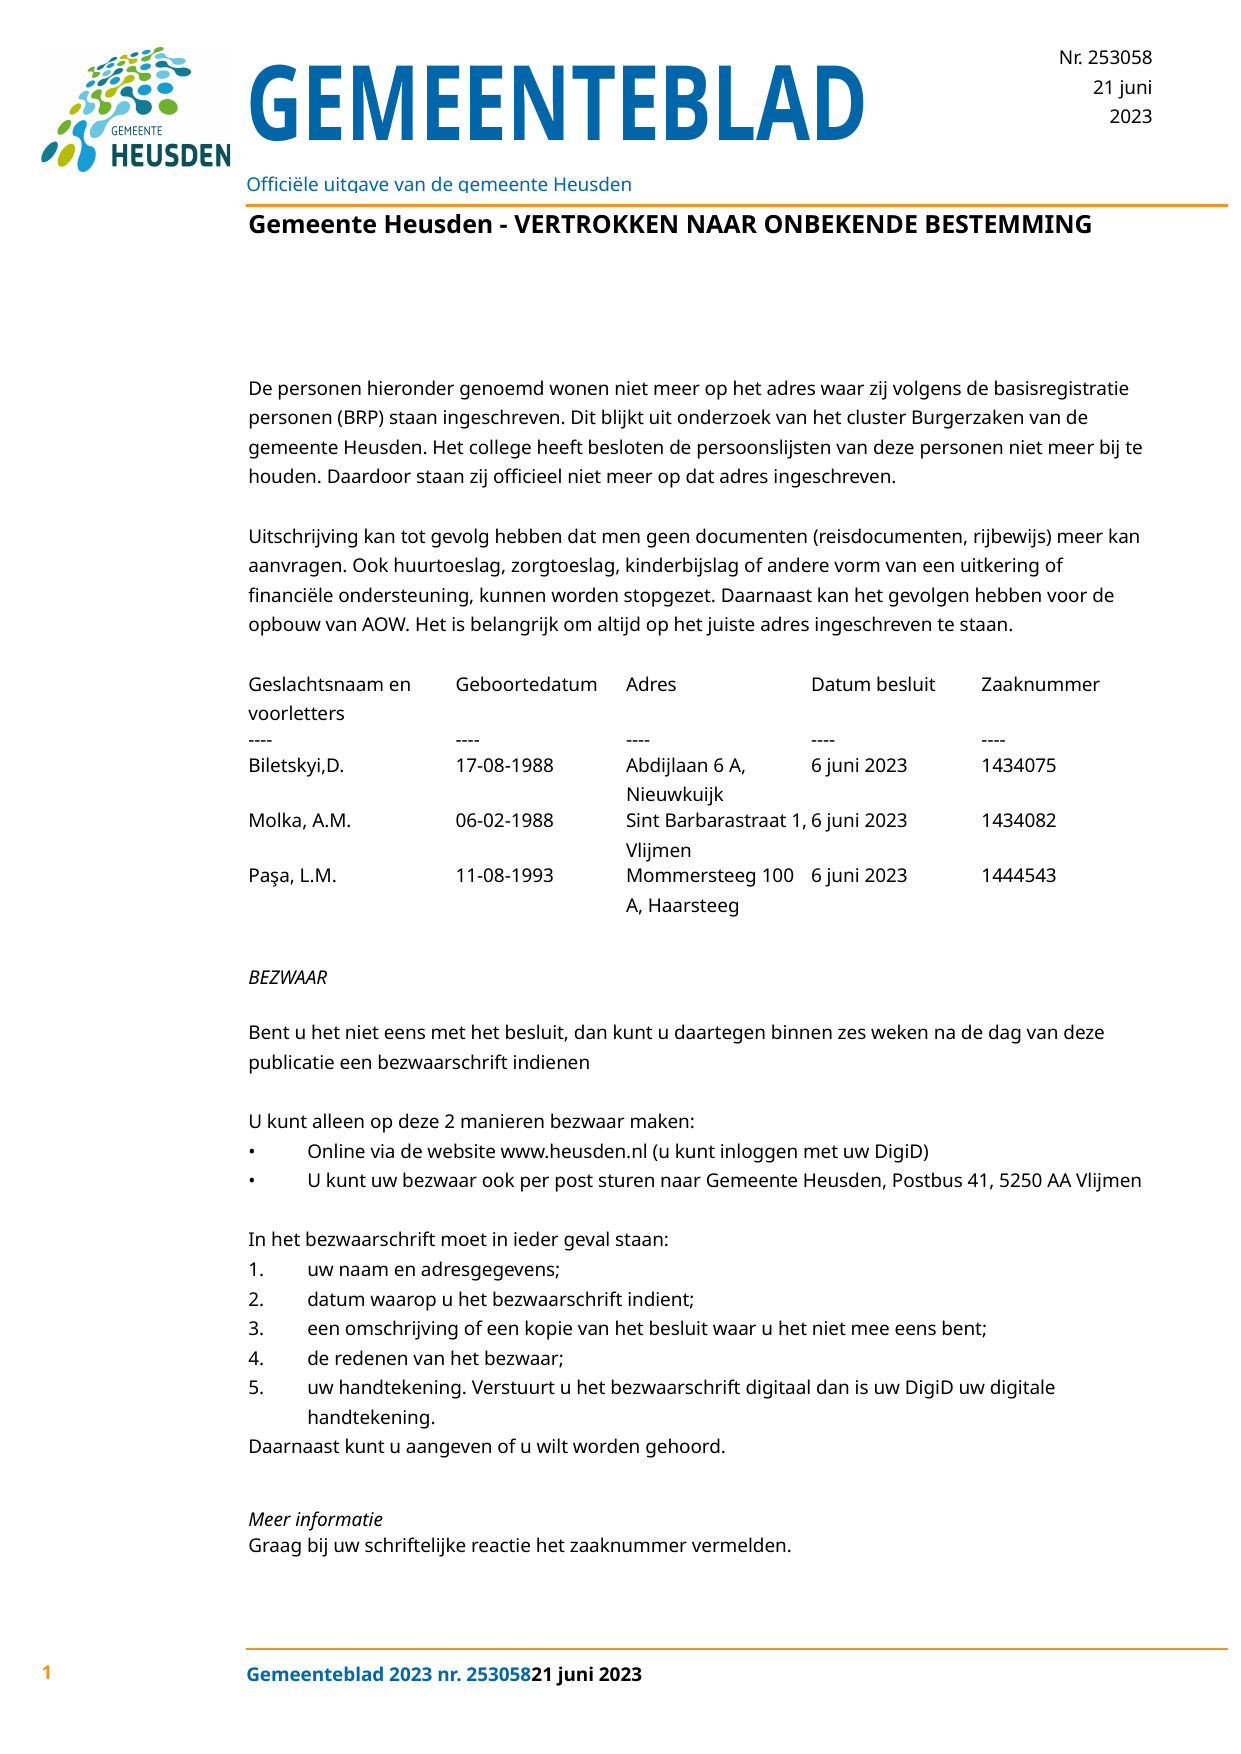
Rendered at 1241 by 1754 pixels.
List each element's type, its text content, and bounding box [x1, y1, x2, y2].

list uw naam en adresgegevens; [248, 1256, 1152, 1282]
table_cell Mommersteeg 100 A, Haarsteeg [626, 863, 811, 918]
table_cell Sint Barbarastraat 1, Vlijmen [626, 807, 811, 862]
table_cell ---- [626, 726, 811, 752]
table_header Datum besluit [811, 671, 981, 726]
list een omschrijving of een kopie van het besluit waar u het niet mee eens bent; [248, 1315, 1152, 1341]
table_cell Molka, A.M. [248, 807, 455, 862]
table_cell 06-02-1988 [455, 807, 626, 862]
table_header Zaaknummer [981, 671, 1152, 726]
table_header Geslachtsnaam en voorletters [248, 671, 455, 726]
table_cell 11-08-1993 [455, 863, 626, 918]
table_cell ---- [248, 726, 455, 752]
list datum waarop u het bezwaarschrift indient; [248, 1286, 1152, 1311]
text De personen hieronder genoemd wonen niet meer op het adres waar zij volgens de basisregistratie personen (BRP) staan ingeschreven. Dit blijkt uit onderzoek van het cluster Burgerzaken van de gemeente Heusden. Het college heeft besloten de persoonslijsten van deze personen niet meer bij te houden. Daardoor staan zij officieel niet meer op dat adres ingeschreven. [248, 375, 1152, 489]
list U kunt uw bezwaar ook per post sturen naar Gemeente Heusden, Postbus 41, 5250 AA Vlijmen [248, 1167, 1152, 1193]
text Gemeente Heusden - VERTROKKEN NAAR ONBEKENDE BESTEMMING [248, 207, 1152, 241]
table_cell 6 juni 2023 [811, 863, 981, 918]
table_header Adres [626, 671, 811, 726]
text BEZWAAR [248, 964, 1152, 990]
table_cell ---- [981, 726, 1152, 752]
list uw handtekening. Verstuurt u het bezwaarschrift digitaal dan is uw DigiD uw digitale handtekening. [248, 1374, 1152, 1430]
text Graag bij uw schriftelijke reactie het zaaknummer vermelden. [248, 1532, 1152, 1558]
list de redenen van het bezwaar; [248, 1345, 1152, 1371]
text Bent u het niet eens met het besluit, dan kunt u daartegen binnen zes weken na de dag van deze publicatie een bezwaarschrift indienen [248, 1019, 1152, 1075]
table_cell 1444543 [981, 863, 1152, 918]
table_cell Abdijlaan 6 A, Nieuwkuijk [626, 752, 811, 807]
table_cell 17-08-1988 [455, 752, 626, 807]
table_cell 1434075 [981, 752, 1152, 807]
table_cell ---- [811, 726, 981, 752]
table_cell Biletskyi,D. [248, 752, 455, 807]
text In het bezwaarschrift moet in ieder geval staan: [248, 1227, 1152, 1252]
table_cell ---- [455, 726, 626, 752]
table_header Geboortedatum [455, 671, 626, 726]
text Meer informatie [248, 1506, 1152, 1532]
list Online via de website www.heusden.nl (u kunt inloggen met uw DigiD) [248, 1138, 1152, 1163]
table_cell Paşa, L.M. [248, 863, 455, 918]
table_cell 1434082 [981, 807, 1152, 862]
table_cell 6 juni 2023 [811, 807, 981, 862]
table_cell 6 juni 2023 [811, 752, 981, 807]
text Daarnaast kunt u aangeven of u wilt worden gehoord. [248, 1434, 1152, 1459]
text U kunt alleen op deze 2 manieren bezwaar maken: [248, 1108, 1152, 1134]
picture [41, 47, 231, 172]
text Uitschrijving kan tot gevolg hebben dat men geen documenten (reisdocumenten, rijbewijs) meer kan aanvragen. Ook huurtoeslag, zorgtoeslag, kinderbijslag of andere vorm van een uitkering of financiële ondersteuning, kunnen worden stopgezet. Daarnaast kan het gevolgen hebben voor de opbouw van AOW. Het is belangrijk om altijd op het juiste adres ingeschreven te staan. [248, 523, 1152, 637]
